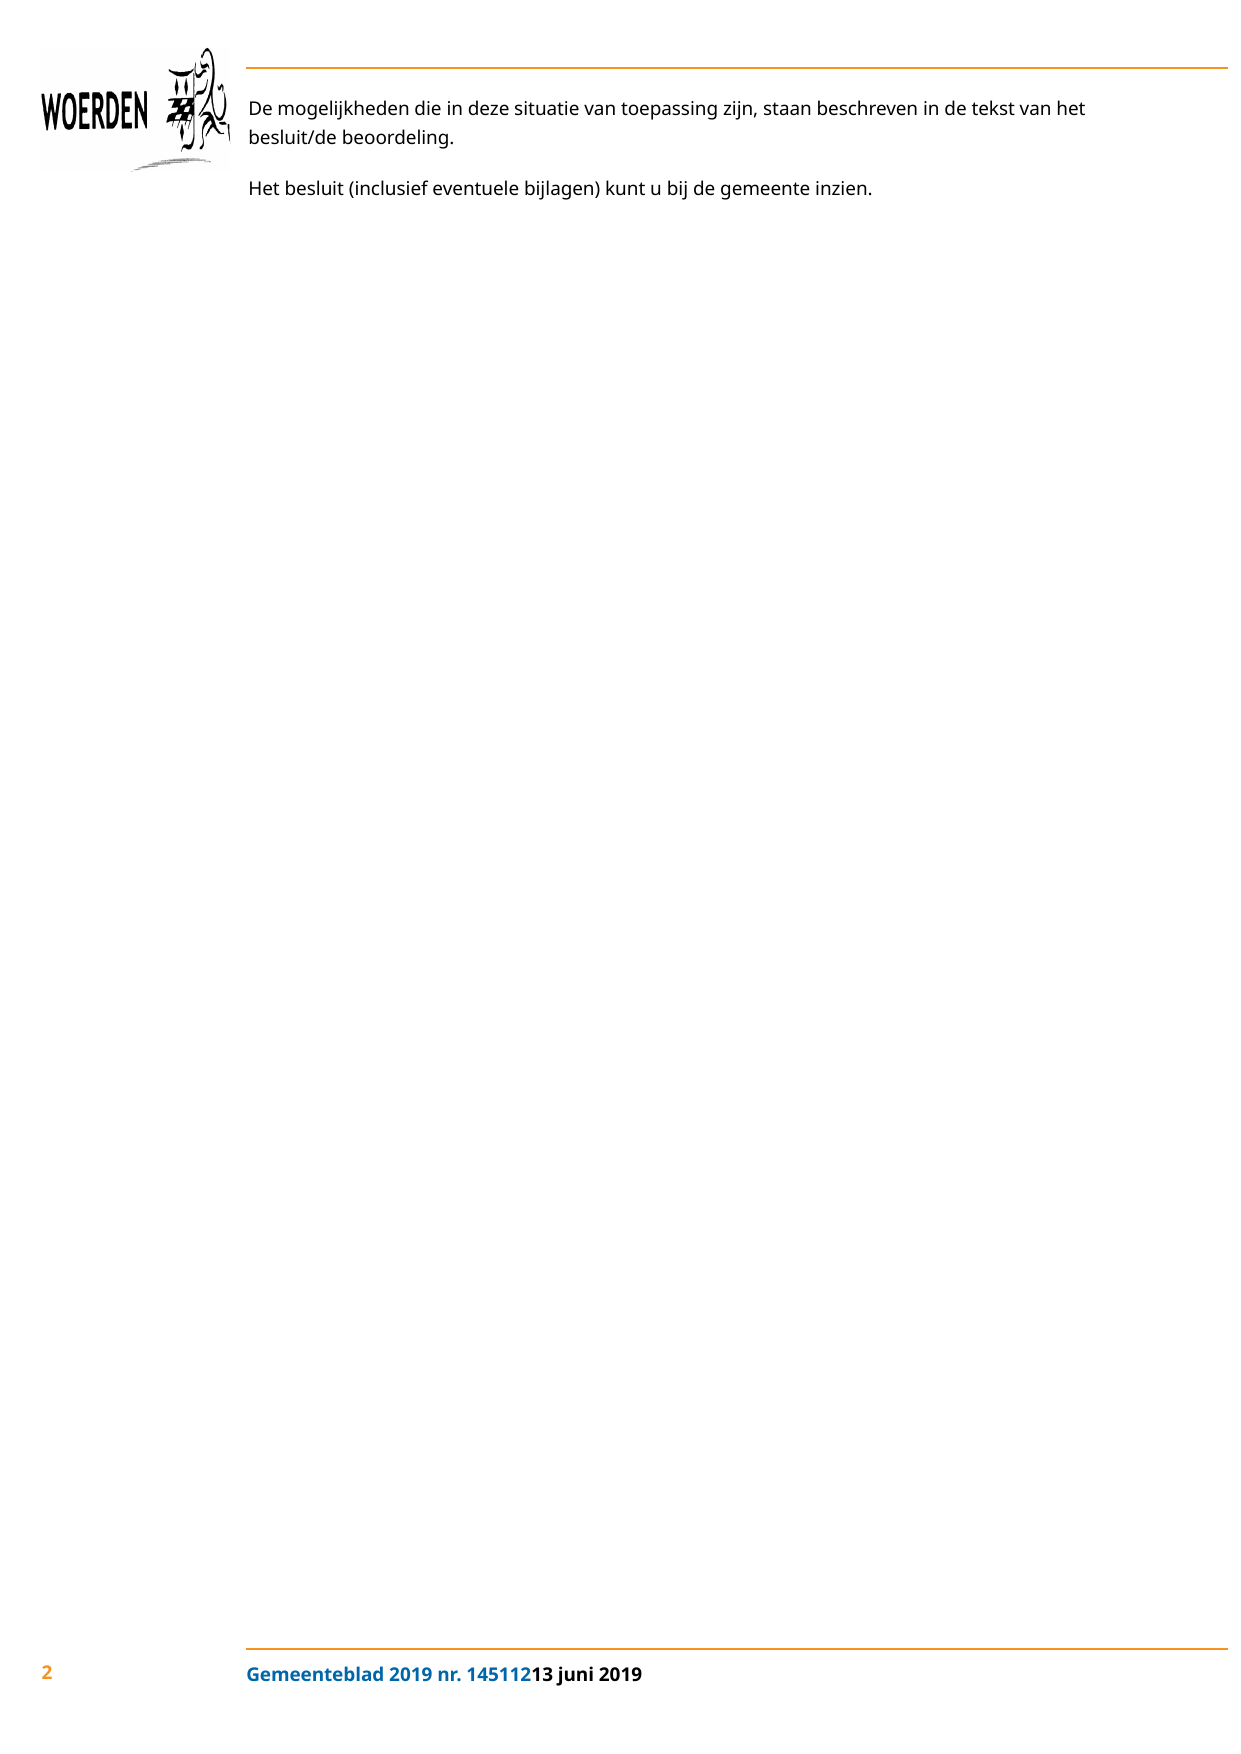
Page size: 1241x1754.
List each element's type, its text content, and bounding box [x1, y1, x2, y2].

text De mogelijkheden die in deze situatie van toepassing zijn, staan beschreven in de tekst van het besluit/de beoordeling. [248, 95, 1152, 150]
text Het besluit (inclusief eventuele bijlagen) kunt u bij de gemeente inzien. [248, 175, 1152, 201]
picture [41, 47, 231, 172]
